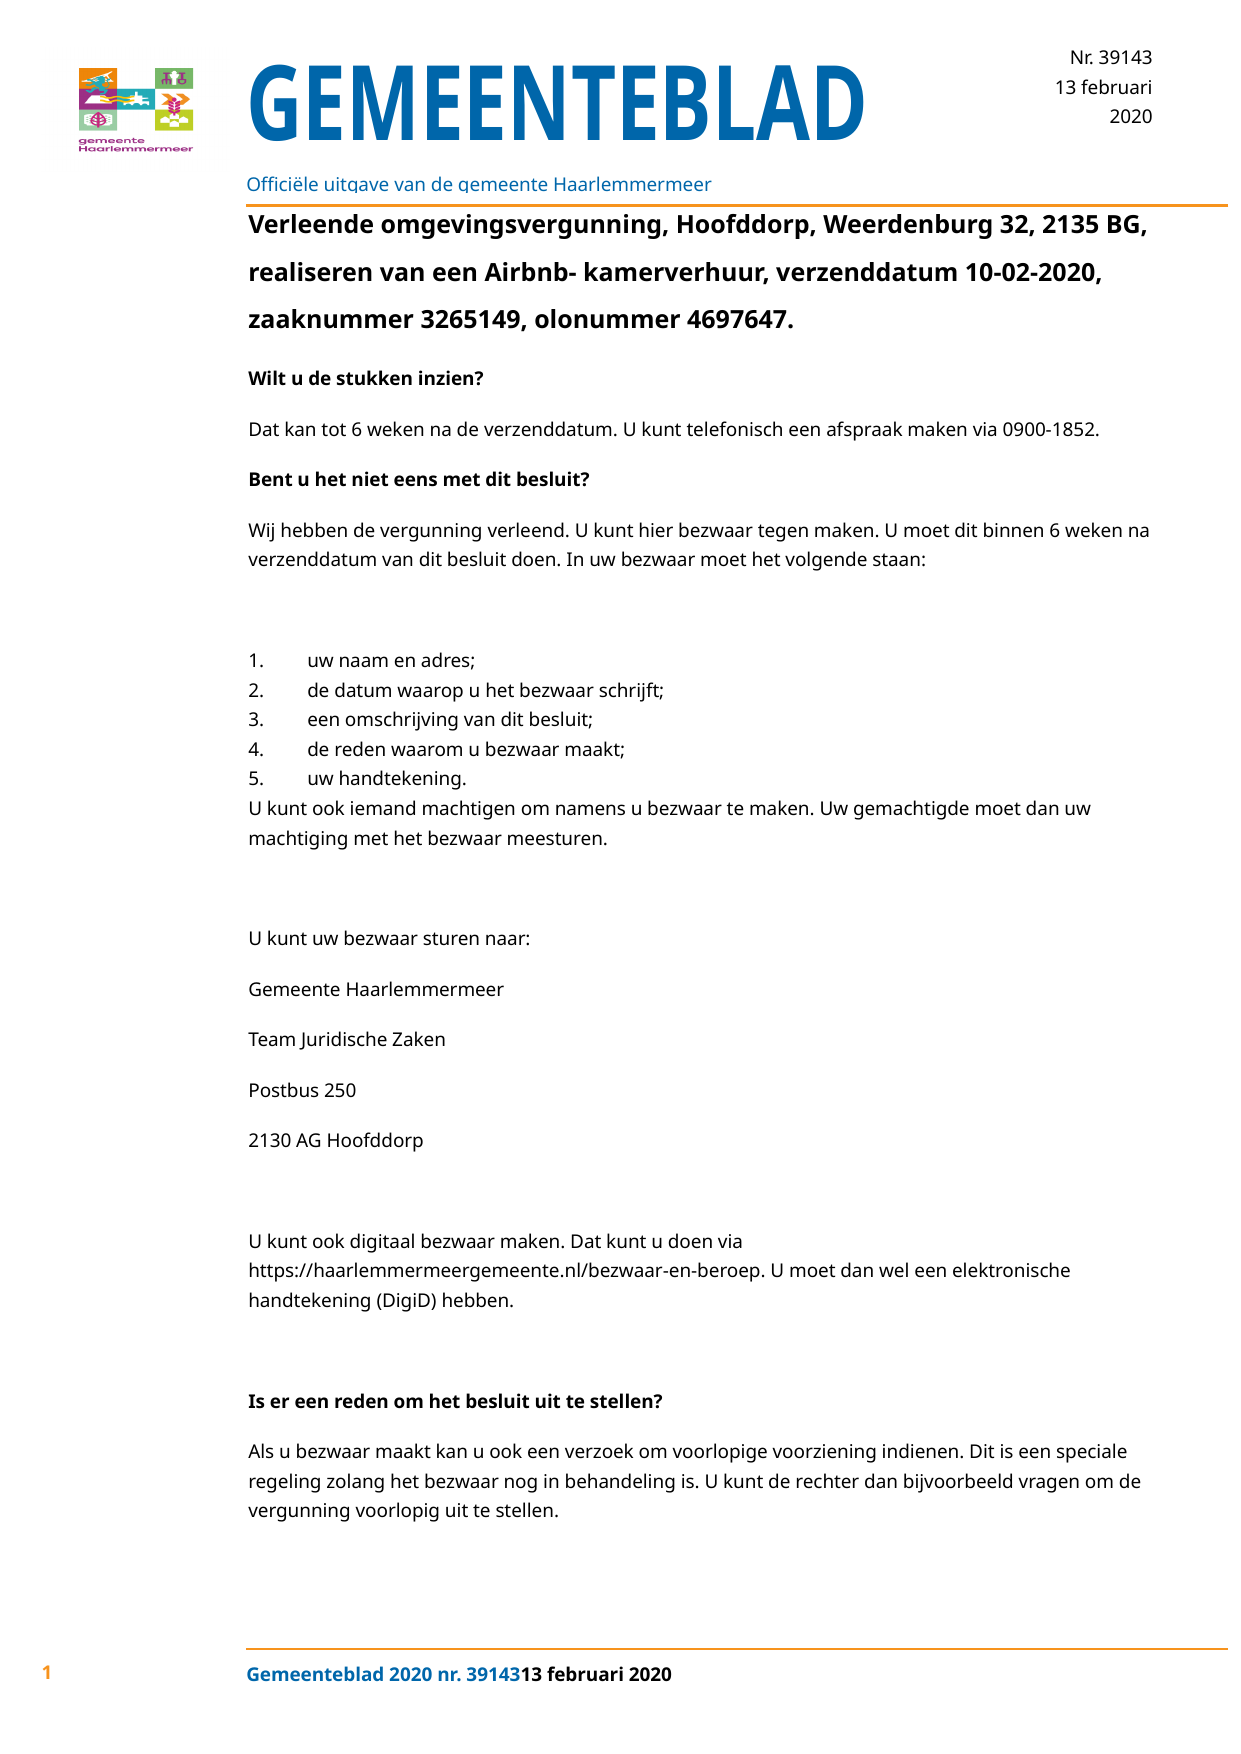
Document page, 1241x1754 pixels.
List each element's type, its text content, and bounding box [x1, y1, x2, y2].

picture [41, 47, 231, 172]
text Wij hebben de vergunning verleend. U kunt hier bezwaar tegen maken. U moet dit binnen 6 weken na verzenddatum van dit besluit doen. In uw bezwaar moet het volgende staan: [248, 517, 1152, 572]
text U kunt ook digitaal bezwaar maken. Dat kunt u doen via https://haarlemmermeergemeente.nl/bezwaar-en-beroep. U moet dan wel een elektronische handtekening (DigiD) hebben. [248, 1228, 1152, 1313]
list uw naam en adres; [248, 647, 1152, 673]
list de reden waarom u bezwaar maakt; [248, 736, 1152, 762]
text Wilt u de stukken inzien? [248, 366, 1152, 391]
list een omschrijving van dit besluit; [248, 706, 1152, 732]
text Is er een reden om het besluit uit te stellen? [248, 1388, 1152, 1414]
list de datum waarop u het bezwaar schrijft; [248, 677, 1152, 702]
text Dat kan tot 6 weken na de verzenddatum. U kunt telefonisch een afspraak maken via 0900-1852. [248, 416, 1152, 442]
text 2130 AG Hoofddorp [248, 1127, 1152, 1153]
text Bent u het niet eens met dit besluit? [248, 466, 1152, 492]
text Verleende omgevingsvergunning, Hoofddorp, Weerdenburg 32, 2135 BG, realiseren van een Airbnb- kamerverhuur, verzenddatum 10-02-2020, zaaknummer 3265149, olonummer 4697647. [248, 207, 1152, 336]
text U kunt uw bezwaar sturen naar: [248, 926, 1152, 951]
text U kunt ook iemand machtigen om namens u bezwaar te maken. Uw gemachtigde moet dan uw machtiging met het bezwaar meesturen. [248, 795, 1152, 850]
text Postbus 250 [248, 1077, 1152, 1102]
text Als u bezwaar maakt kan u ook een verzoek om voorlopige voorziening indienen. Dit is een speciale regeling zolang het bezwaar nog in behandeling is. U kunt de rechter dan bijvoorbeeld vragen om de vergunning voorlopig uit te stellen. [248, 1438, 1152, 1523]
text Gemeente Haarlemmermeer [248, 976, 1152, 1002]
text Team Juridische Zaken [248, 1026, 1152, 1052]
list uw handtekening. [248, 766, 1152, 791]
